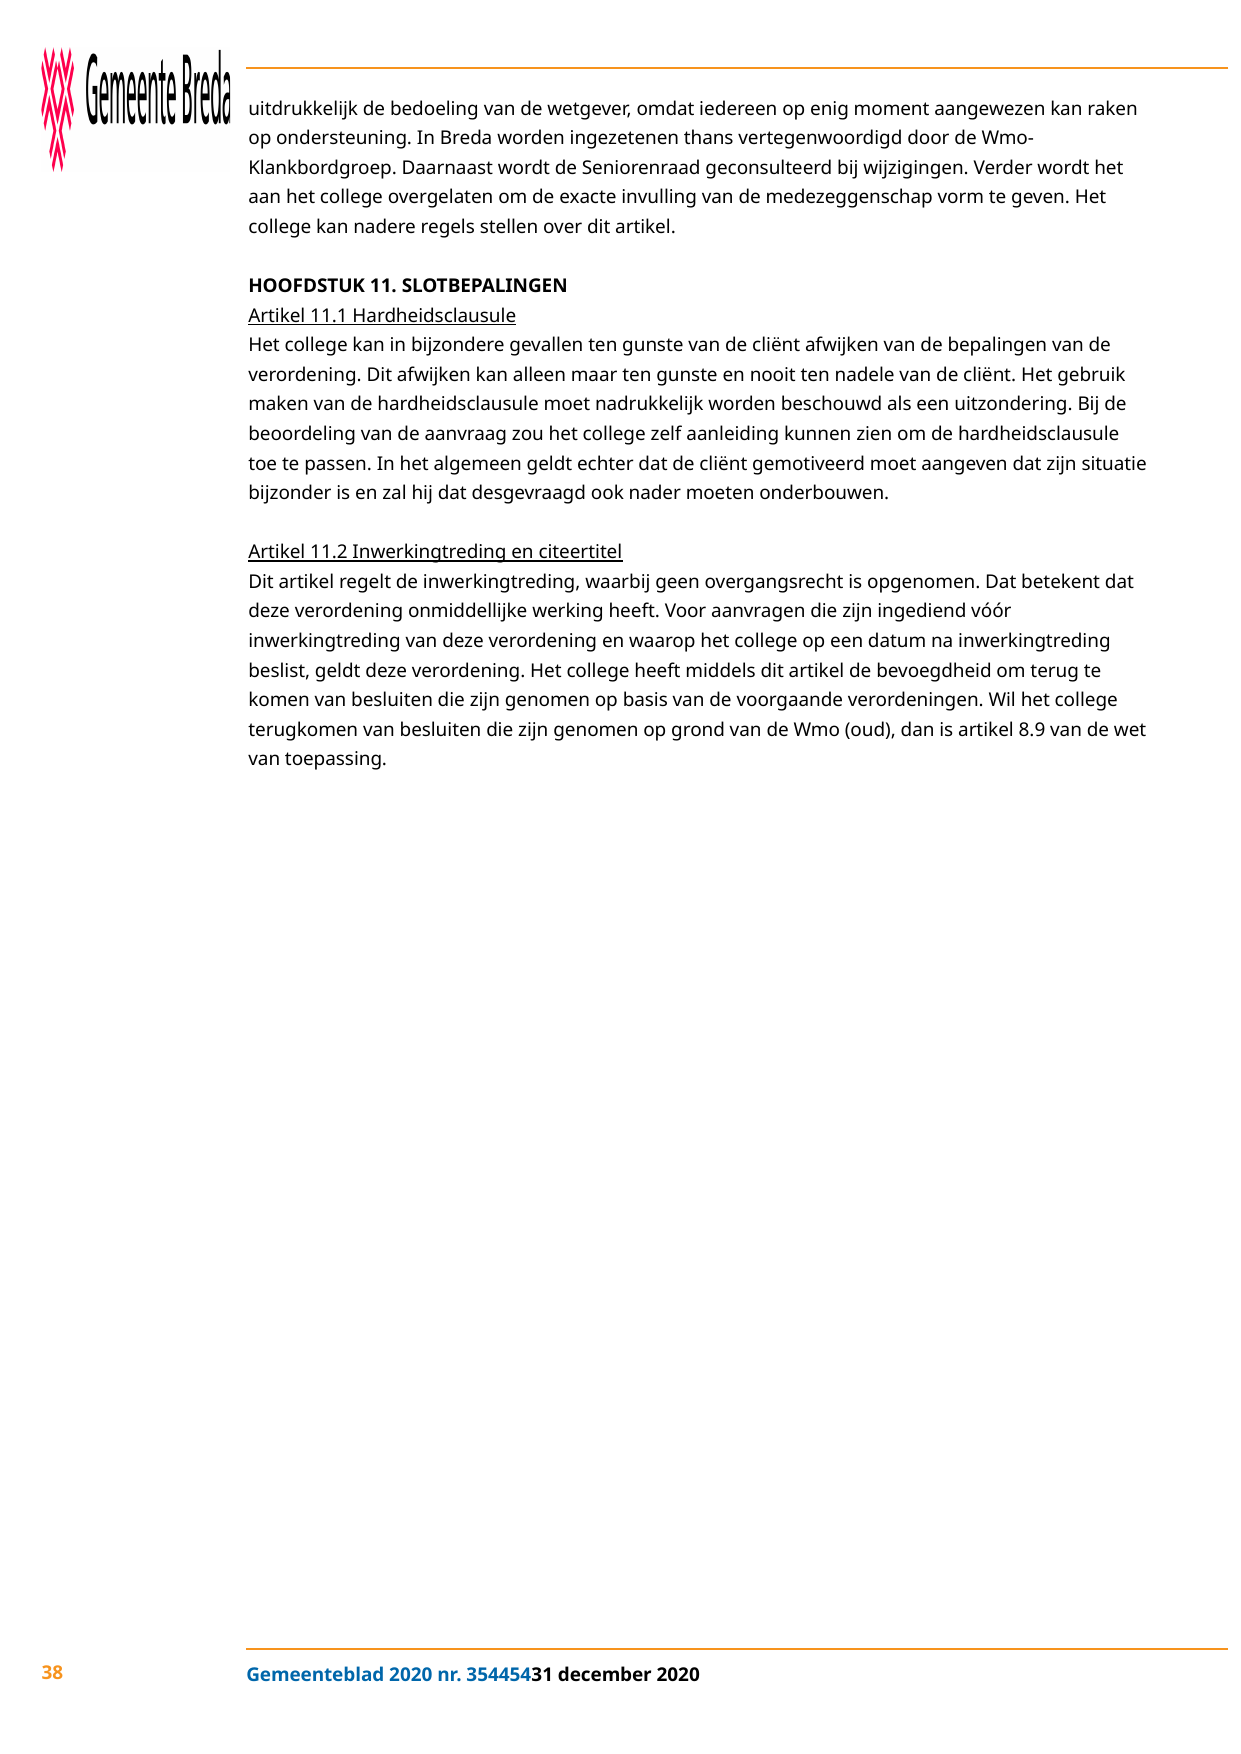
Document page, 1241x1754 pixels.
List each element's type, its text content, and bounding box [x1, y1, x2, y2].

picture [41, 47, 231, 172]
text Het college kan in bijzondere gevallen ten gunste van de cliënt afwijken van de bepalingen van de verordening. Dit afwijken kan alleen maar ten gunste en nooit ten nadele van de cliënt. Het gebruik maken van de hardheidsclausule moet nadrukkelijk worden beschouwd als een uitzondering. Bij de beoordeling van de aanvraag zou het college zelf aanleiding kunnen zien om de hardheidsclausule toe te passen. In het algemeen geldt echter dat de cliënt gemotiveerd moet aangeven dat zijn situatie bijzonder is en zal hij dat desgevraagd ook nader moeten onderbouwen. [248, 331, 1152, 505]
text HOOFDSTUK 11. SLOTBEPALINGEN [248, 272, 1152, 298]
text Artikel 11.2 Inwerkingtreding en citeertitel [248, 538, 1152, 564]
text Artikel 11.1 Hardheidsclausule [248, 302, 1152, 328]
text Dit artikel regelt de inwerkingtreding, waarbij geen overgangsrecht is opgenomen. Dat betekent dat deze verordening onmiddellijke werking heeft. Voor aanvragen die zijn ingediend vóór inwerkingtreding van deze verordening en waarop het college op een datum na inwerkingtreding beslist, geldt deze verordening. Het college heeft middels dit artikel de bevoegdheid om terug te komen van besluiten die zijn genomen op basis van de voorgaande verordeningen. Wil het college terugkomen van besluiten die zijn genomen op grond van de Wmo (oud), dan is artikel 8.9 van de wet van toepassing. [248, 568, 1152, 771]
text uitdrukkelijk de bedoeling van de wetgever, omdat iedereen op enig moment aangewezen kan raken op ondersteuning. In Breda worden ingezetenen thans vertegenwoordigd door de Wmo-Klankbordgroep. Daarnaast wordt de Seniorenraad geconsulteerd bij wijzigingen. Verder wordt het aan het college overgelaten om de exacte invulling van de medezeggenschap vorm te geven. Het college kan nadere regels stellen over dit artikel. [248, 95, 1152, 239]
